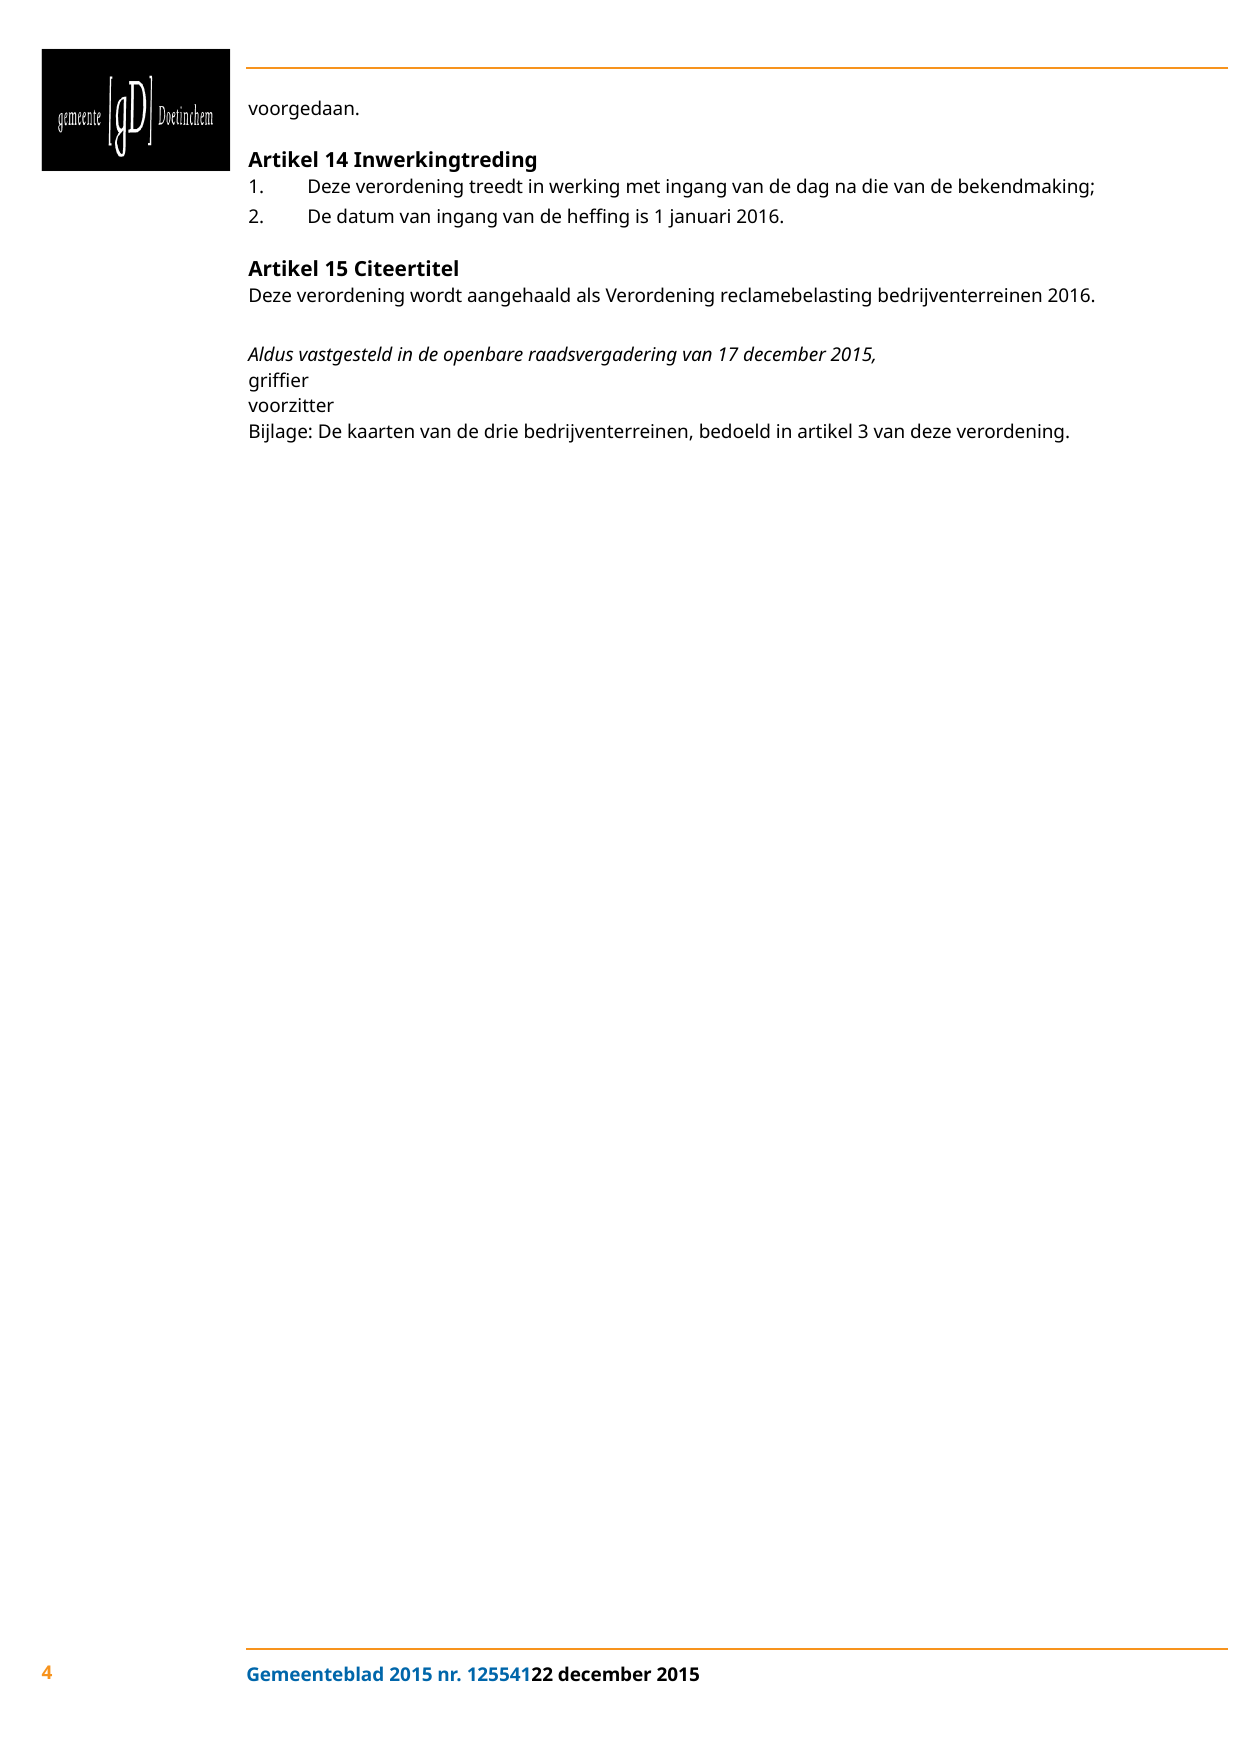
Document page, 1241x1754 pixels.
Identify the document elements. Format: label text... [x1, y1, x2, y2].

text Artikel 14 Inwerkingtreding [248, 145, 1152, 174]
text Aldus vastgesteld in de openbare raadsvergadering van 17 december 2015, [248, 341, 1152, 367]
list De datum van ingang van de heffing is 1 januari 2016. [248, 203, 1152, 229]
text Bijlage: De kaarten van de drie bedrijventerreinen, bedoeld in artikel 3 van deze verordening. [248, 418, 1152, 444]
text voorgedaan. [248, 95, 1152, 121]
list Deze verordening treedt in werking met ingang van de dag na die van de bekendmaking; [248, 174, 1152, 199]
picture [41, 47, 231, 172]
text Artikel 15 Citeertitel [248, 254, 1152, 282]
text voorzitter [248, 393, 1152, 418]
text griffier [248, 367, 1152, 393]
text Deze verordening wordt aangehaald als Verordening reclamebelasting bedrijventerreinen 2016. [248, 282, 1152, 308]
